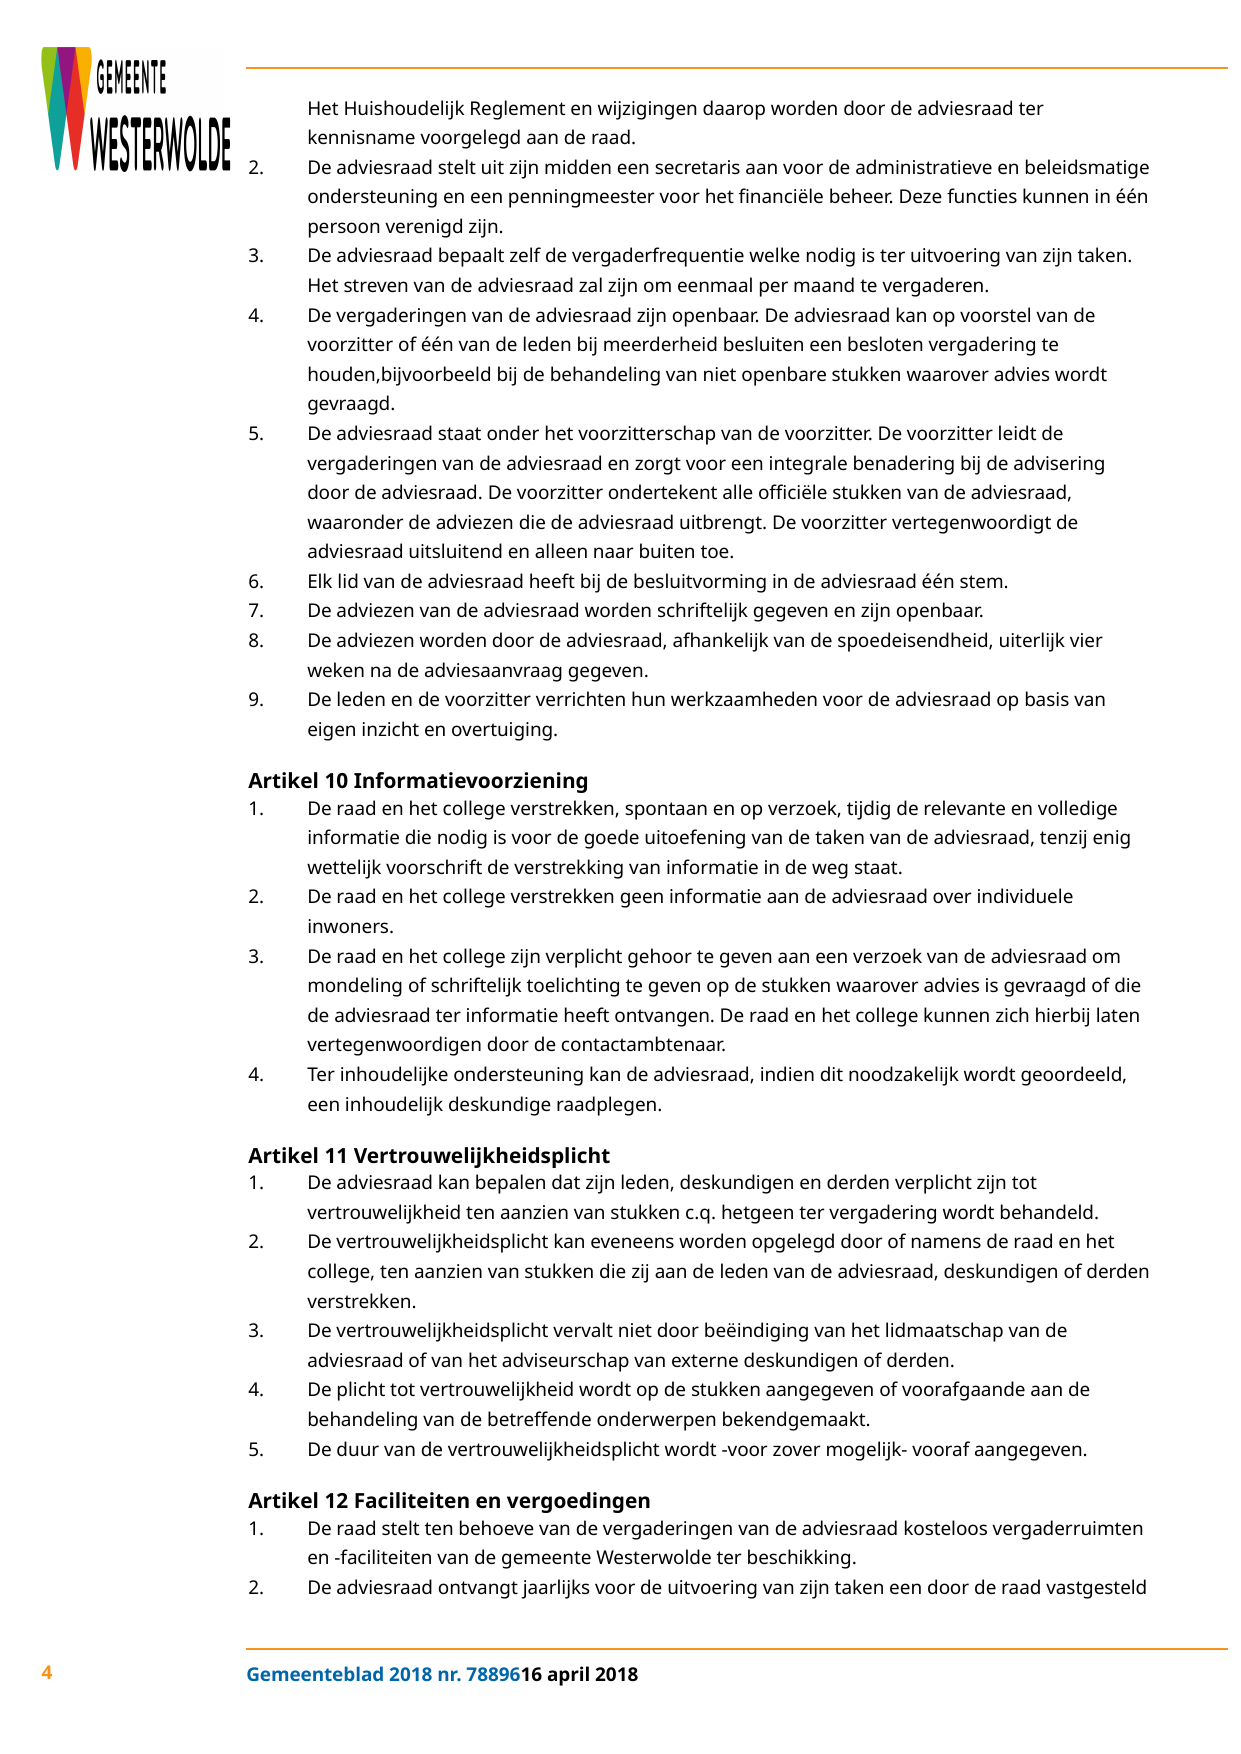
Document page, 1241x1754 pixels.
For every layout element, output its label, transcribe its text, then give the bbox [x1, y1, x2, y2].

list De raad en het college verstrekken, spontaan en op verzoek, tijdig de relevante en volledige informatie die nodig is voor de goede uitoefening van de taken van de adviesraad, tenzij enig wettelijk voorschrift de verstrekking van informatie in de weg staat. [248, 795, 1152, 880]
text Artikel 11 Vertrouwelijkheidsplicht [248, 1141, 1152, 1169]
list De adviesraad ontvangt jaarlijks voor de uitvoering van zijn taken een door de raad vastgesteld [248, 1574, 1152, 1599]
list De raad en het college zijn verplicht gehoor te geven aan een verzoek van de adviesraad om mondeling of schriftelijk toelichting te geven op de stukken waarover advies is gevraagd of die de adviesraad ter informatie heeft ontvangen. De raad en het college kunnen zich hierbij laten vertegenwoordigen door de contactambtenaar. [248, 943, 1152, 1057]
list De leden en de voorzitter verrichten hun werkzaamheden voor de adviesraad op basis van eigen inzicht en overtuiging. [248, 686, 1152, 742]
list Ter inhoudelijke ondersteuning kan de adviesraad, indien dit noodzakelijk wordt geoordeeld, een inhoudelijk deskundige raadplegen. [248, 1061, 1152, 1116]
list De vergaderingen van de adviesraad zijn openbaar. De adviesraad kan op voorstel van de voorzitter of één van de leden bij meerderheid besluiten een besloten vergadering te houden,bijvoorbeeld bij de behandeling van niet openbare stukken waarover advies wordt gevraagd. [248, 302, 1152, 416]
list De raad en het college verstrekken geen informatie aan de adviesraad over individuele inwoners. [248, 884, 1152, 939]
text Artikel 10 Informatievoorziening [248, 766, 1152, 795]
text Artikel 12 Faciliteiten en vergoedingen [248, 1486, 1152, 1515]
list De plicht tot vertrouwelijkheid wordt op de stukken aangegeven of voorafgaande aan de behandeling van de betreffende onderwerpen bekendgemaakt. [248, 1377, 1152, 1432]
list Het Huishoudelijk Reglement en wijzigingen daarop worden door de adviesraad ter kennisname voorgelegd aan de raad. [248, 95, 1152, 150]
list De vertrouwelijkheidsplicht kan eveneens worden opgelegd door of namens de raad en het college, ten aanzien van stukken die zij aan de leden van de adviesraad, deskundigen of derden verstrekken. [248, 1229, 1152, 1314]
list Elk lid van de adviesraad heeft bij de besluitvorming in de adviesraad één stem. [248, 568, 1152, 594]
list De adviesraad stelt uit zijn midden een secretaris aan voor de administratieve en beleidsmatige ondersteuning en een penningmeester voor het financiële beheer. Deze functies kunnen in één persoon verenigd zijn. [248, 154, 1152, 239]
list De adviesraad bepaalt zelf de vergaderfrequentie welke nodig is ter uitvoering van zijn taken. Het streven van de adviesraad zal zijn om eenmaal per maand te vergaderen. [248, 243, 1152, 298]
list De vertrouwelijkheidsplicht vervalt niet door beëindiging van het lidmaatschap van de adviesraad of van het adviseurschap van externe deskundigen of derden. [248, 1317, 1152, 1373]
list De adviesraad kan bepalen dat zijn leden, deskundigen en derden verplicht zijn tot vertrouwelijkheid ten aanzien van stukken c.q. hetgeen ter vergadering wordt behandeld. [248, 1169, 1152, 1225]
list De adviezen worden door de adviesraad, afhankelijk van de spoedeisendheid, uiterlijk vier weken na de adviesaanvraag gegeven. [248, 627, 1152, 683]
list De duur van de vertrouwelijkheidsplicht wordt -voor zover mogelijk- vooraf aangegeven. [248, 1436, 1152, 1462]
picture [41, 47, 231, 172]
list De adviezen van de adviesraad worden schriftelijk gegeven en zijn openbaar. [248, 598, 1152, 623]
list De adviesraad staat onder het voorzitterschap van de voorzitter. De voorzitter leidt de vergaderingen van de adviesraad en zorgt voor een integrale benadering bij de advisering door de adviesraad. De voorzitter ondertekent alle officiële stukken van de adviesraad, waaronder de adviezen die de adviesraad uitbrengt. De voorzitter vertegenwoordigt de adviesraad uitsluitend en alleen naar buiten toe. [248, 420, 1152, 564]
list De raad stelt ten behoeve van de vergaderingen van de adviesraad kosteloos vergaderruimten en -faciliteiten van de gemeente Westerwolde ter beschikking. [248, 1515, 1152, 1570]
